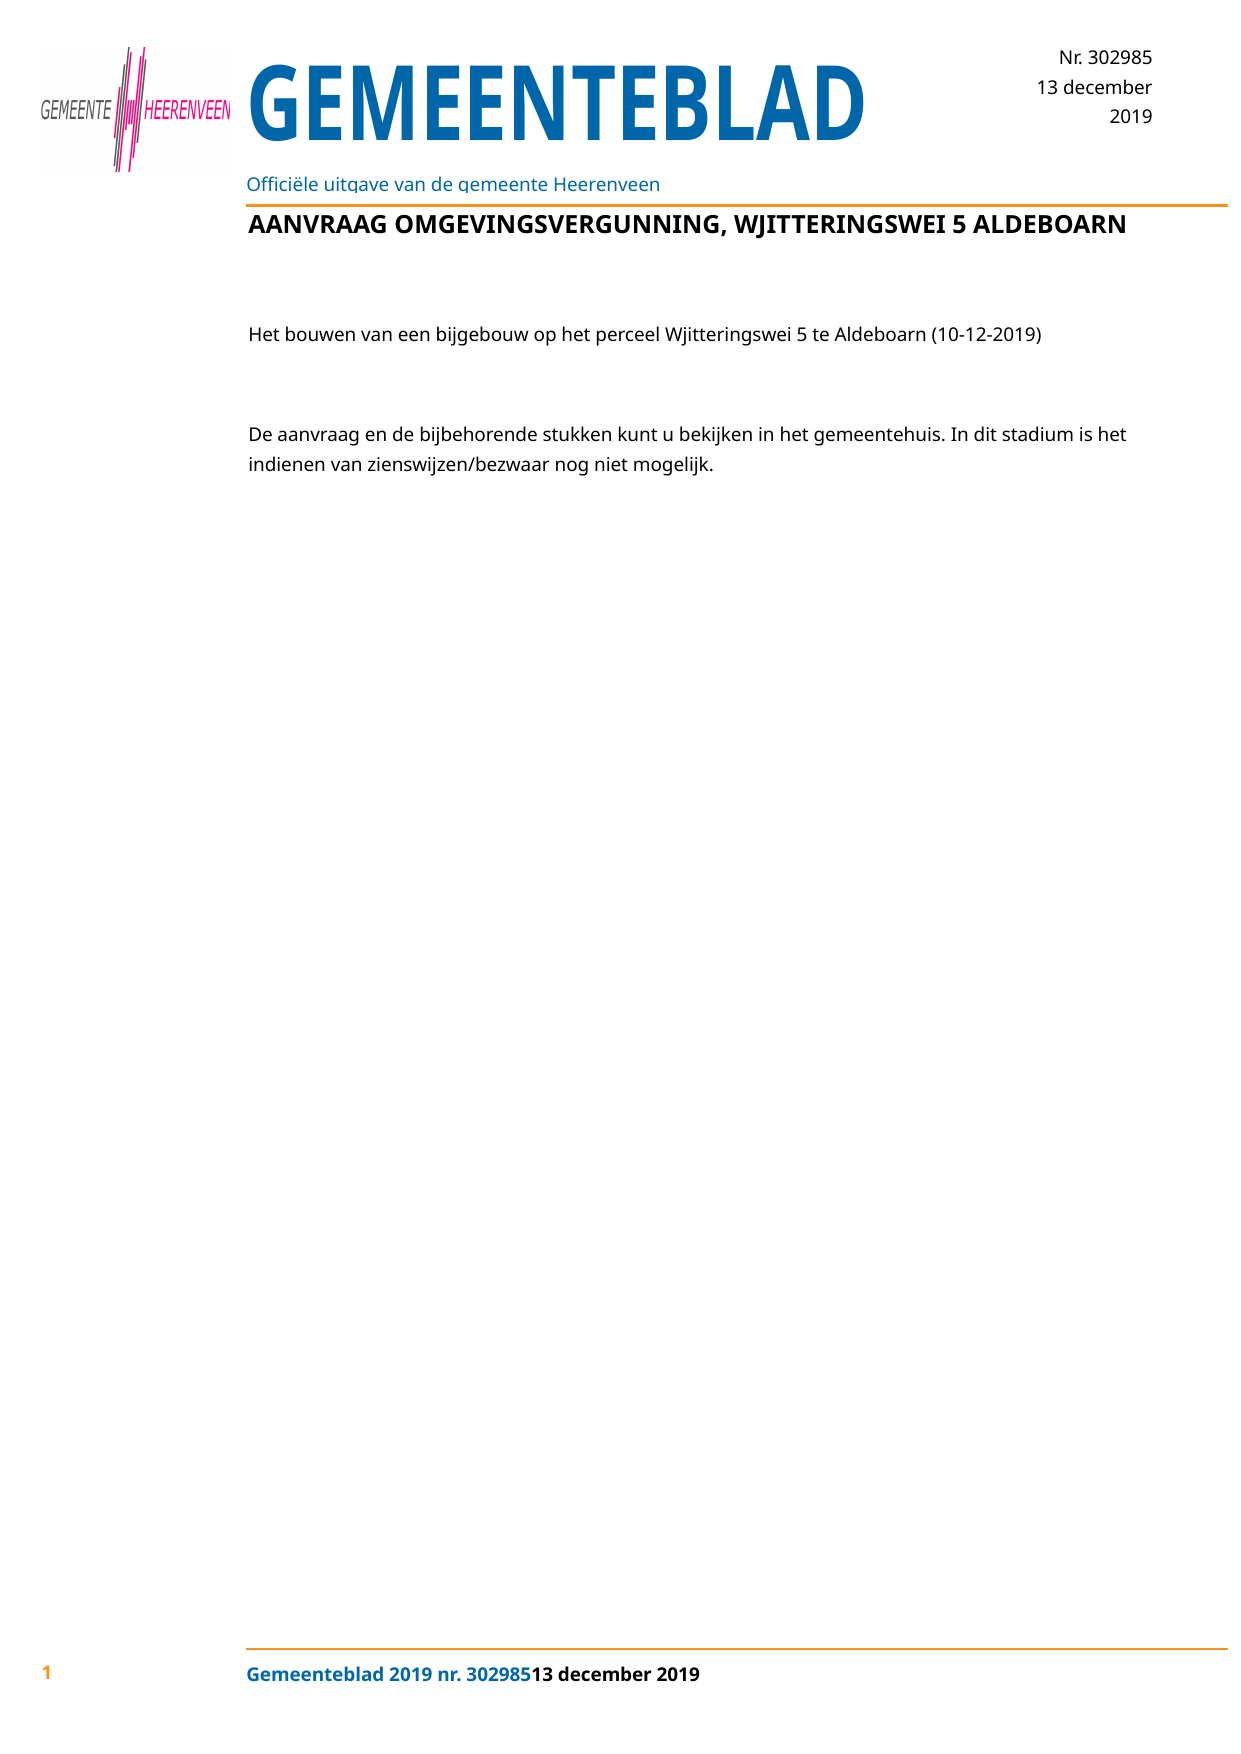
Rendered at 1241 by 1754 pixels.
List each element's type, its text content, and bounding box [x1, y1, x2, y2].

picture [41, 47, 231, 172]
text AANVRAAG OMGEVINGSVERGUNNING, WJITTERINGSWEI 5 ALDEBOARN [248, 207, 1152, 241]
text De aanvraag en de bijbehorende stukken kunt u bekijken in het gemeentehuis. In dit stadium is het indienen van zienswijzen/bezwaar nog niet mogelijk. [248, 422, 1152, 477]
text Het bouwen van een bijgebouw op het perceel Wjitteringswei 5 te Aldeboarn (10-12-2019) [248, 321, 1152, 346]
